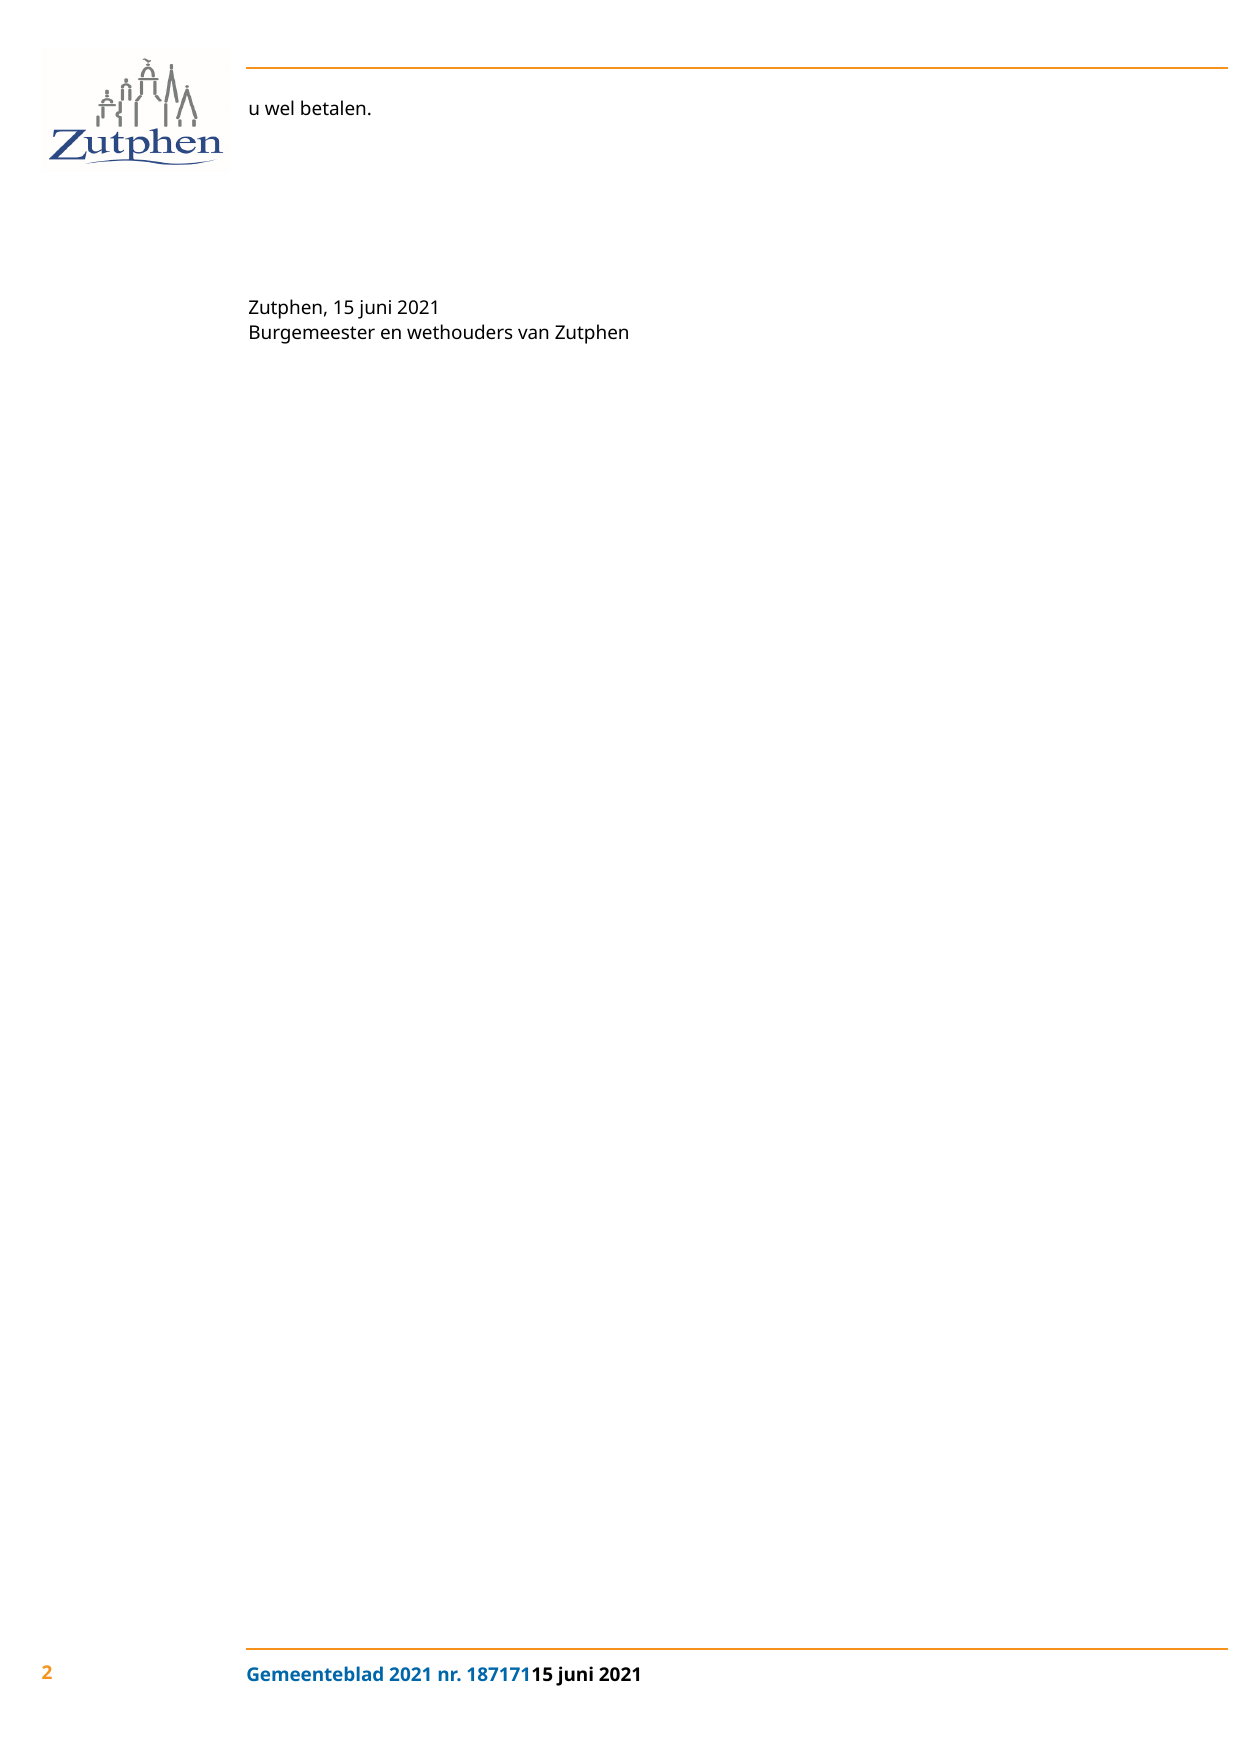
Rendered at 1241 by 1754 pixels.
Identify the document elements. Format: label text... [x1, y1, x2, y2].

text Zutphen, 15 juni 2021 [248, 294, 1152, 319]
picture [41, 47, 231, 172]
text Burgemeester en wethouders van Zutphen [248, 319, 1152, 345]
text u wel betalen. [248, 95, 1152, 121]
